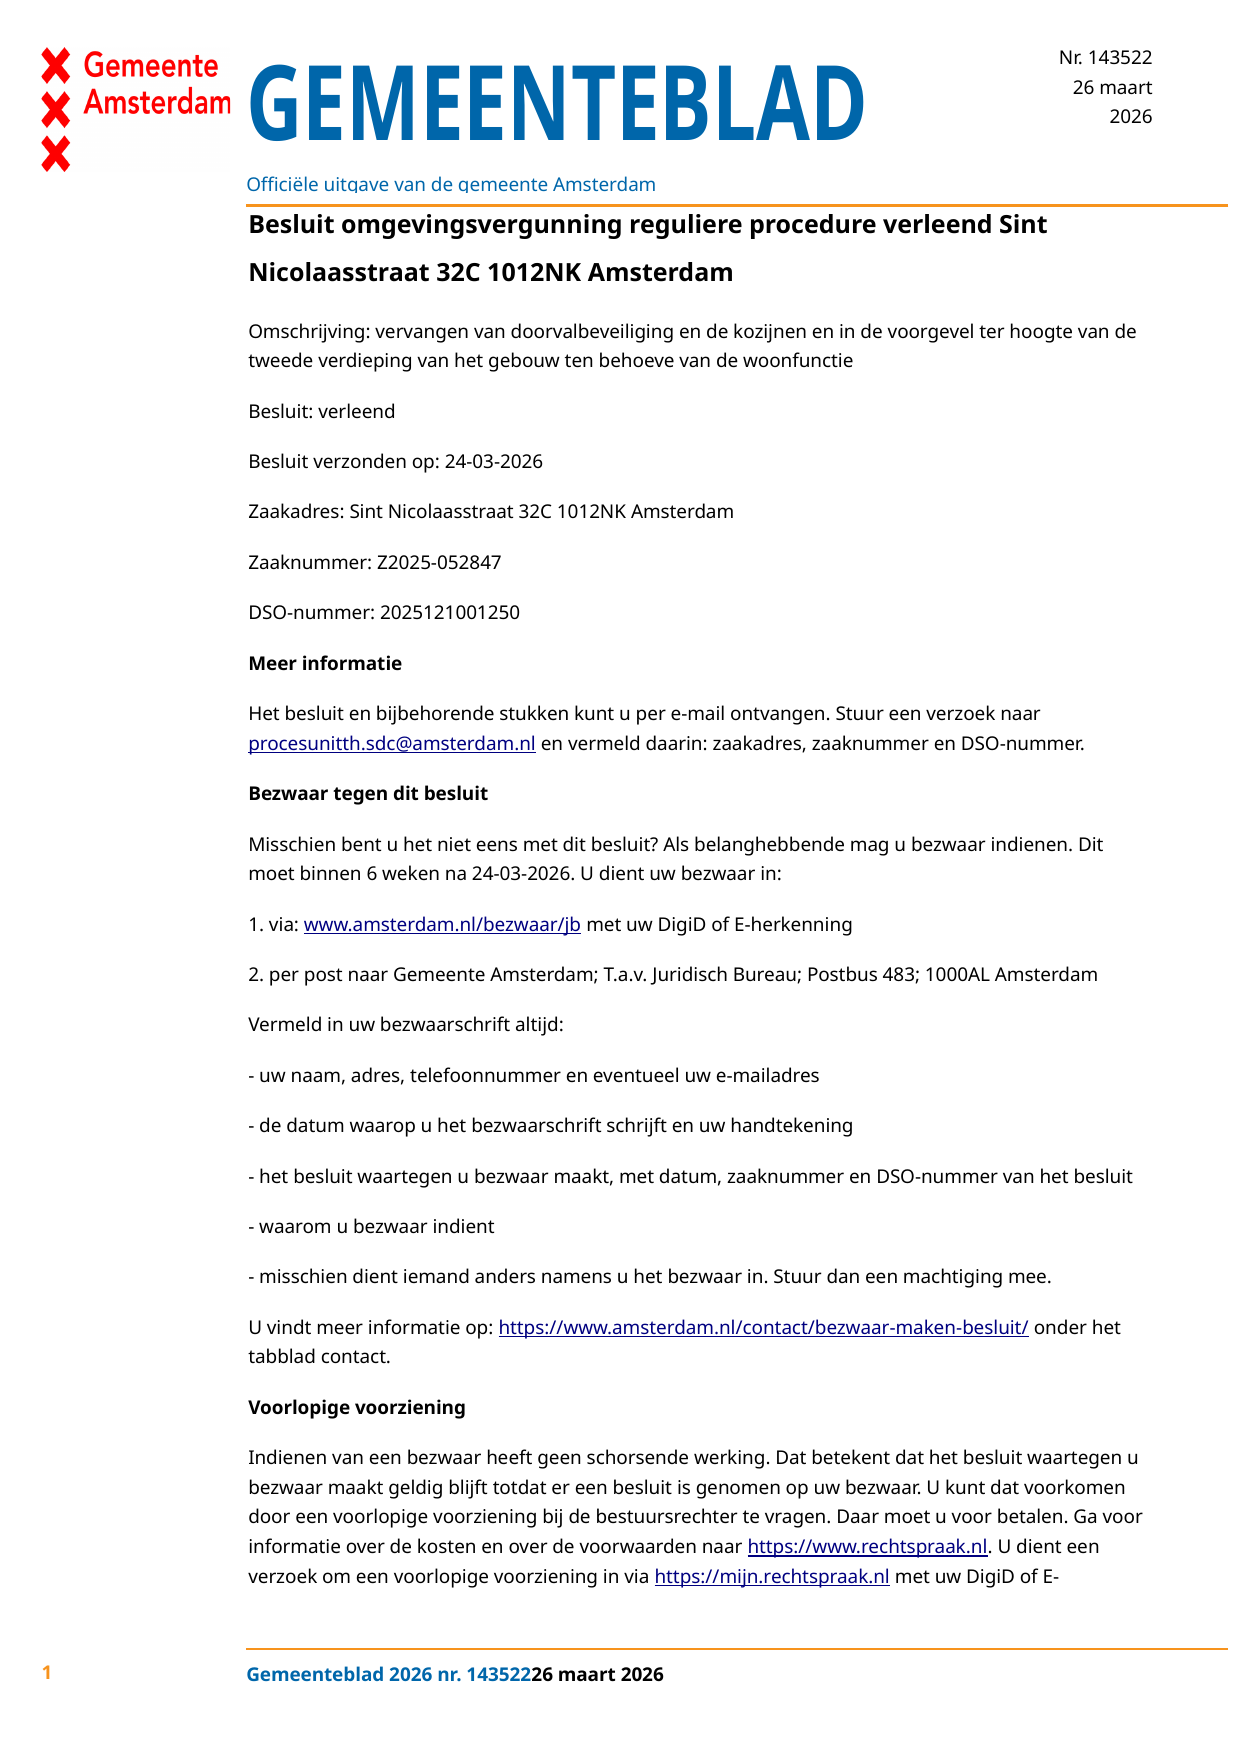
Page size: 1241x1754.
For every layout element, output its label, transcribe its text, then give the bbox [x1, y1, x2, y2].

text Misschien bent u het niet eens met dit besluit? Als belanghebbende mag u bezwaar indienen. Dit moet binnen 6 weken na 24-03-2026. U dient uw bezwaar in: [248, 831, 1152, 886]
text - de datum waarop u het bezwaarschrift schrijft en uw handtekening [248, 1112, 1152, 1138]
text Zaaknummer: Z2025-052847 [248, 549, 1152, 575]
text U vindt meer informatie op: https://www.amsterdam.nl/contact/bezwaar-maken-besluit/ onder het tabblad contact. [248, 1314, 1152, 1369]
text Besluit: verleend [248, 398, 1152, 424]
text Vermeld in uw bezwaarschrift altijd: [248, 1012, 1152, 1037]
text Omschrijving: vervangen van doorvalbeveiliging en de kozijnen en in de voorgevel ter hoogte van de tweede verdieping van het gebouw ten behoeve van de woonfunctie [248, 318, 1152, 373]
text Meer informatie [248, 650, 1152, 676]
text Voorlopige voorziening [248, 1394, 1152, 1420]
text - uw naam, adres, telefoonnummer en eventueel uw e-mailadres [248, 1062, 1152, 1088]
text 2. per post naar Gemeente Amsterdam; T.a.v. Juridisch Bureau; Postbus 483; 1000AL Amsterdam [248, 961, 1152, 987]
text Bezwaar tegen dit besluit [248, 780, 1152, 806]
text Het besluit en bijbehorende stukken kunt u per e-mail ontvangen. Stuur een verzoek naar procesunitth.sdc@amsterdam.nl en vermeld daarin: zaakadres, zaaknummer en DSO-nummer. [248, 700, 1152, 756]
text Zaakadres: Sint Nicolaasstraat 32C 1012NK Amsterdam [248, 499, 1152, 524]
text DSO-nummer: 2025121001250 [248, 599, 1152, 625]
text Besluit verzonden op: 24-03-2026 [248, 448, 1152, 474]
picture [41, 47, 231, 172]
text - misschien dient iemand anders namens u het bezwaar in. Stuur dan een machtiging mee. [248, 1264, 1152, 1289]
text - waarom u bezwaar indient [248, 1213, 1152, 1239]
text Besluit omgevingsvergunning reguliere procedure verleend Sint Nicolaasstraat 32C 1012NK Amsterdam [248, 207, 1152, 288]
text - het besluit waartegen u bezwaar maakt, met datum, zaaknummer en DSO-nummer van het besluit [248, 1163, 1152, 1189]
text Indienen van een bezwaar heeft geen schorsende werking. Dat betekent dat het besluit waartegen u bezwaar maakt geldig blijft totdat er een besluit is genomen op uw bezwaar. U kunt dat voorkomen door een voorlopige voorziening bij de bestuursrechter te vragen. Daar moet u voor betalen. Ga voor informatie over de kosten en over de voorwaarden naar https://www.rechtspraak.nl. U dient een verzoek om een voorlopige voorziening in via https://mijn.rechtspraak.nl met uw DigiD of E- [248, 1444, 1152, 1589]
text 1. via: www.amsterdam.nl/bezwaar/jb met uw DigiD of E-herkenning [248, 911, 1152, 937]
